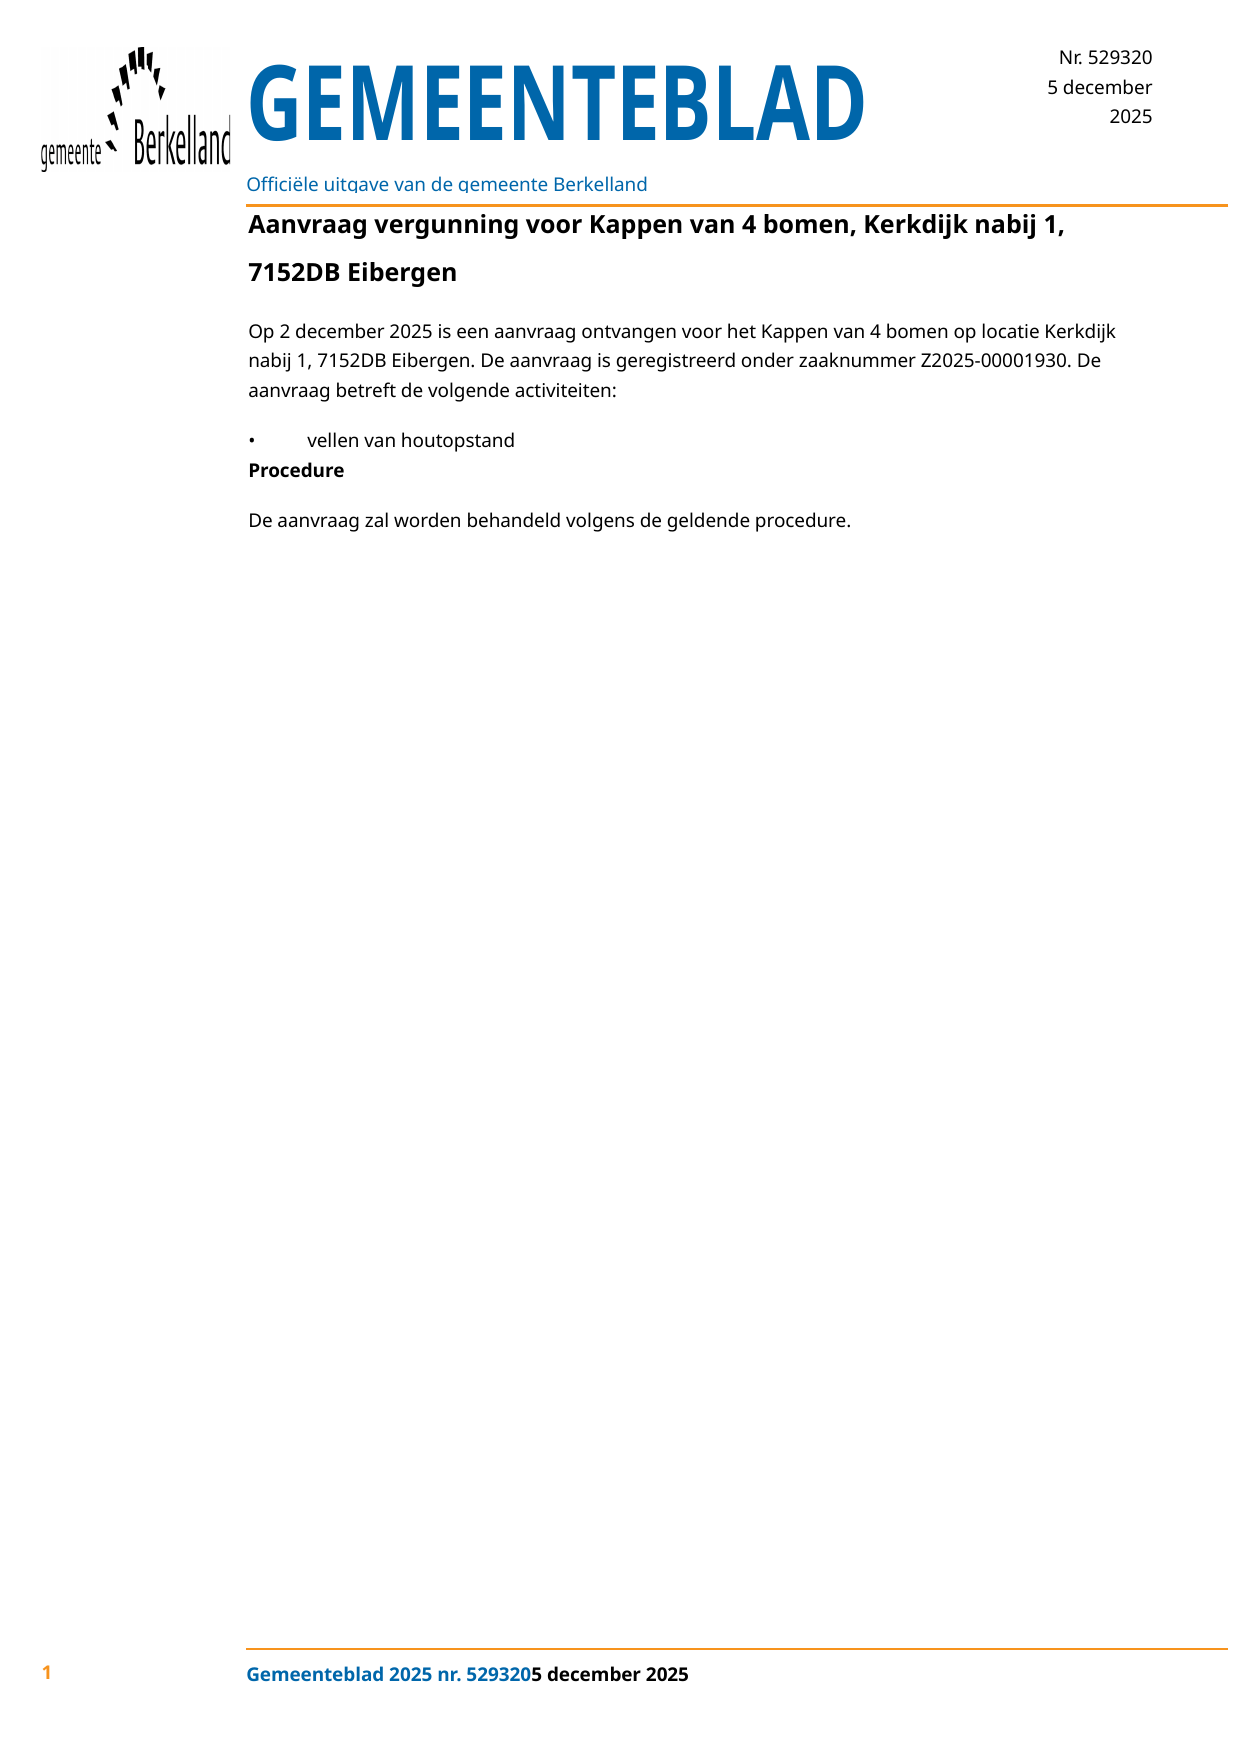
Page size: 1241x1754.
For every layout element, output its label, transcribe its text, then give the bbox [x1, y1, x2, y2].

list vellen van houtopstand [248, 427, 1152, 453]
text Procedure [248, 457, 1152, 483]
text De aanvraag zal worden behandeld volgens de geldende procedure. [248, 507, 1152, 533]
text Op 2 december 2025 is een aanvraag ontvangen voor het Kappen van 4 bomen op locatie Kerkdijk nabij 1, 7152DB Eibergen. De aanvraag is geregistreerd onder zaaknummer Z2025-00001930. De aanvraag betreft de volgende activiteiten: [248, 318, 1152, 403]
picture [41, 47, 231, 172]
text Aanvraag vergunning voor Kappen van 4 bomen, Kerkdijk nabij 1, 7152DB Eibergen [248, 207, 1152, 288]
